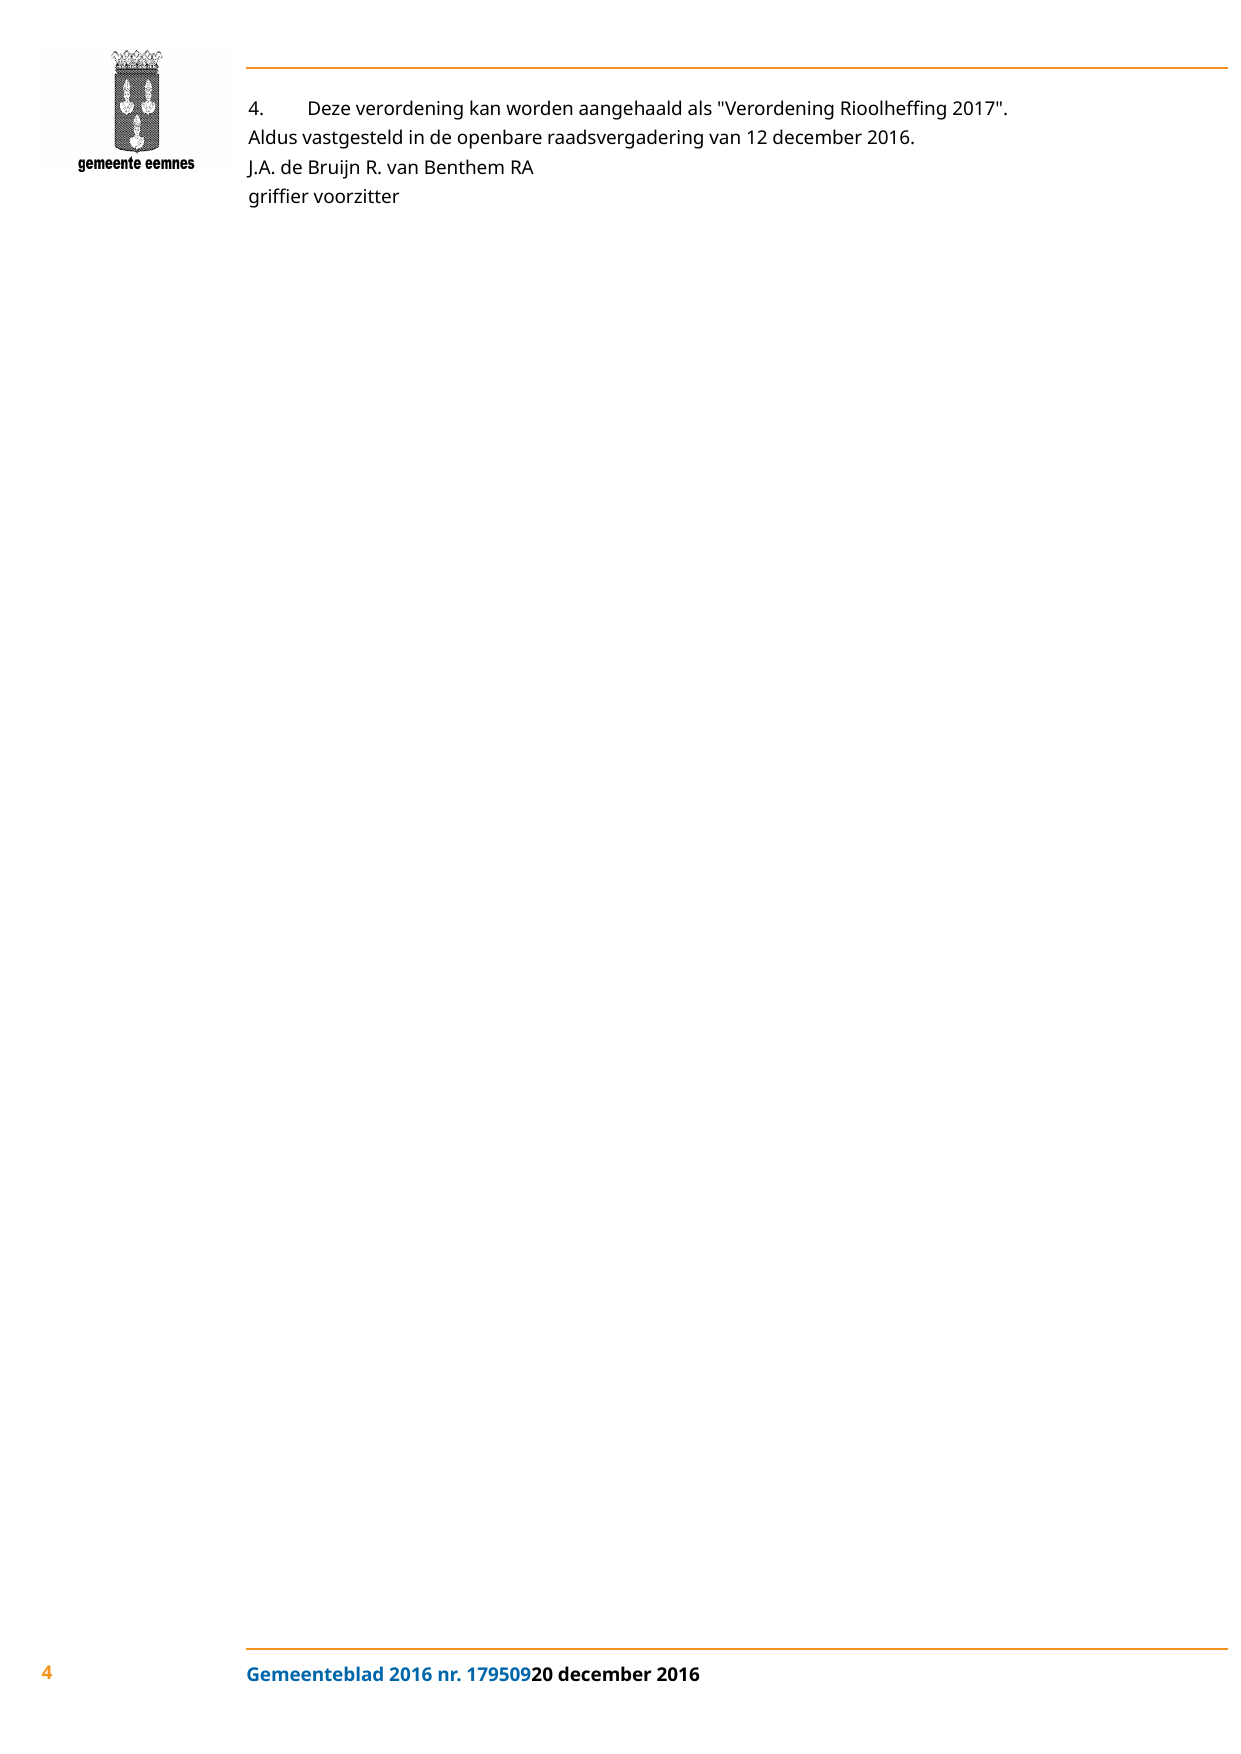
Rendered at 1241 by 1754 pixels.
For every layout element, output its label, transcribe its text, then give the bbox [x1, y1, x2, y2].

text J.A. de Bruijn R. van Benthem RA [248, 154, 1152, 180]
text Aldus vastgesteld in de openbare raadsvergadering van 12 december 2016. [248, 124, 1152, 150]
list Deze verordening kan worden aangehaald als "Verordening Rioolheffing 2017". [248, 95, 1152, 121]
picture [41, 47, 231, 172]
text griffier voorzitter [248, 183, 1152, 209]
